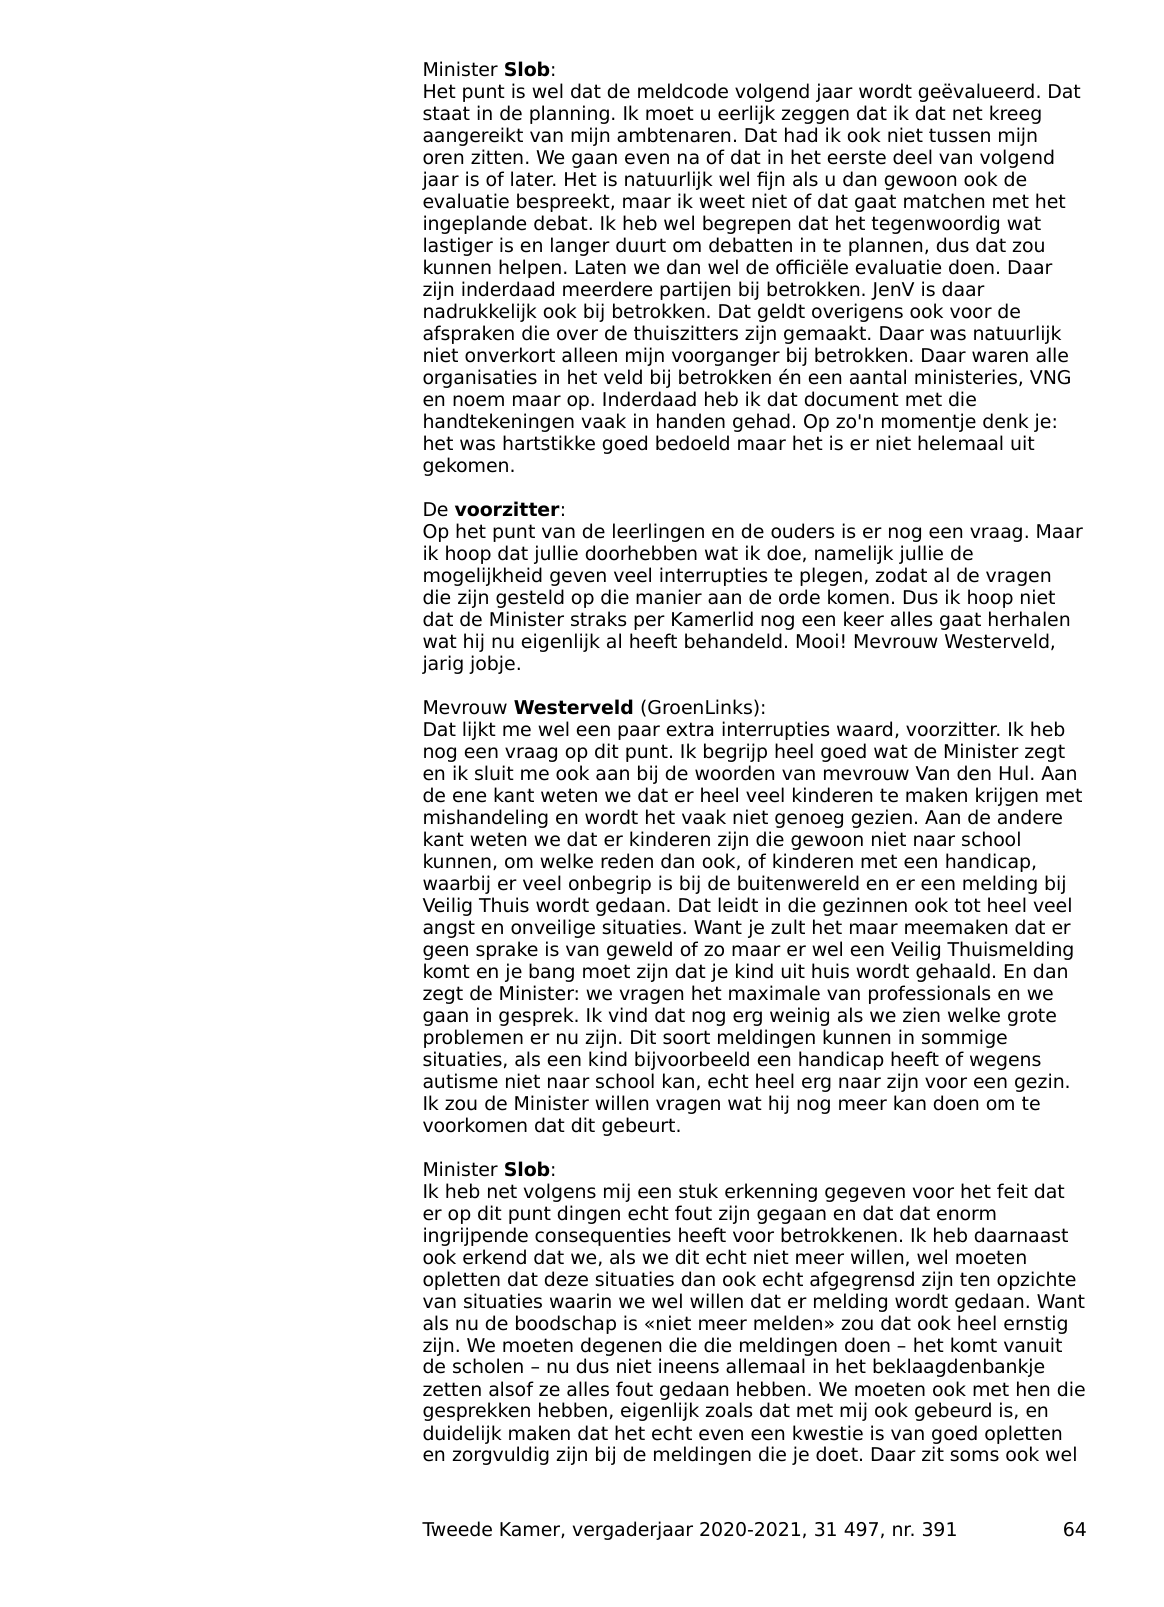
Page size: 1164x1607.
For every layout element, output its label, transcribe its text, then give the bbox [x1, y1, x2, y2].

text Het punt is wel dat de meldcode volgend jaar wordt geëvalueerd. Dat staat in de planning. Ik moet u eerlijk zeggen dat ik dat net kreeg aangereikt van mijn ambtenaren. Dat had ik ook niet tussen mijn oren zitten. We gaan even na of dat in het eerste deel van volgend jaar is of later. Het is natuurlijk wel fijn als u dan gewoon ook de evaluatie bespreekt, maar ik weet niet of dat gaat matchen met het ingeplande debat. Ik heb wel begrepen dat het tegenwoordig wat lastiger is en langer duurt om debatten in te plannen, dus dat zou kunnen helpen. Laten we dan wel de officiële evaluatie doen. Daar zijn inderdaad meerdere partijen bij betrokken. JenV is daar nadrukkelijk ook bij betrokken. Dat geldt overigens ook voor de afspraken die over de thuiszitters zijn gemaakt. Daar was natuurlijk niet onverkort alleen mijn voorganger bij betrokken. Daar waren alle organisaties in het veld bij betrokken én een aantal ministeries, VNG en noem maar op. Inderdaad heb ik dat document met die handtekeningen vaak in handen gehad. Op zo'n momentje denk je: het was hartstikke goed bedoeld maar het is er niet helemaal uit gekomen. [422, 81, 1087, 477]
text Dat lijkt me wel een paar extra interrupties waard, voorzitter. Ik heb nog een vraag op dit punt. Ik begrijp heel goed wat de Minister zegt en ik sluit me ook aan bij de woorden van mevrouw Van den Hul. Aan de ene kant weten we dat er heel veel kinderen te maken krijgen met mishandeling en wordt het vaak niet genoeg gezien. Aan de andere kant weten we dat er kinderen zijn die gewoon niet naar school kunnen, om welke reden dan ook, of kinderen met een handicap, waarbij er veel onbegrip is bij de buitenwereld en er een melding bij Veilig Thuis wordt gedaan. Dat leidt in die gezinnen ook tot heel veel angst en onveilige situaties. Want je zult het maar meemaken dat er geen sprake is van geweld of zo maar er wel een Veilig Thuismelding komt en je bang moet zijn dat je kind uit huis wordt gehaald. En dan zegt de Minister: we vragen het maximale van professionals en we gaan in gesprek. Ik vind dat nog erg weinig als we zien welke grote problemen er nu zijn. Dit soort meldingen kunnen in sommige situaties, als een kind bijvoorbeeld een handicap heeft of wegens autisme niet naar school kan, echt heel erg naar zijn voor een gezin. Ik zou de Minister willen vragen wat hij nog meer kan doen om te voorkomen dat dit gebeurt. [422, 719, 1087, 1136]
text Minister Slob: [422, 59, 1087, 81]
text Mevrouw Westerveld (GroenLinks): [422, 697, 1087, 719]
text De voorzitter: [422, 499, 1087, 521]
text Minister Slob: [422, 1159, 1087, 1181]
text Op het punt van de leerlingen en de ouders is er nog een vraag. Maar ik hoop dat jullie doorhebben wat ik doe, namelijk jullie de mogelijkheid geven veel interrupties te plegen, zodat al de vragen die zijn gesteld op die manier aan de orde komen. Dus ik hoop niet dat de Minister straks per Kamerlid nog een keer alles gaat herhalen wat hij nu eigenlijk al heeft behandeld. Mooi! Mevrouw Westerveld, jarig jobje. [422, 521, 1087, 675]
text Ik heb net volgens mij een stuk erkenning gegeven voor het feit dat er op dit punt dingen echt fout zijn gegaan en dat dat enorm ingrijpende consequenties heeft voor betrokkenen. Ik heb daarnaast ook erkend dat we, als we dit echt niet meer willen, wel moeten opletten dat deze situaties dan ook echt afgegrensd zijn ten opzichte van situaties waarin we wel willen dat er melding wordt gedaan. Want als nu de boodschap is «niet meer melden» zou dat ook heel ernstig zijn. We moeten degenen die die meldingen doen – het komt vanuit de scholen – nu dus niet ineens allemaal in het beklaagdenbankje zetten alsof ze alles fout gedaan hebben. We moeten ook met hen die gesprekken hebben, eigenlijk zoals dat met mij ook gebeurd is, en duidelijk maken dat het echt even een kwestie is van goed opletten en zorgvuldig zijn bij de meldingen die je doet. Daar zit soms ook wel [422, 1181, 1087, 1466]
